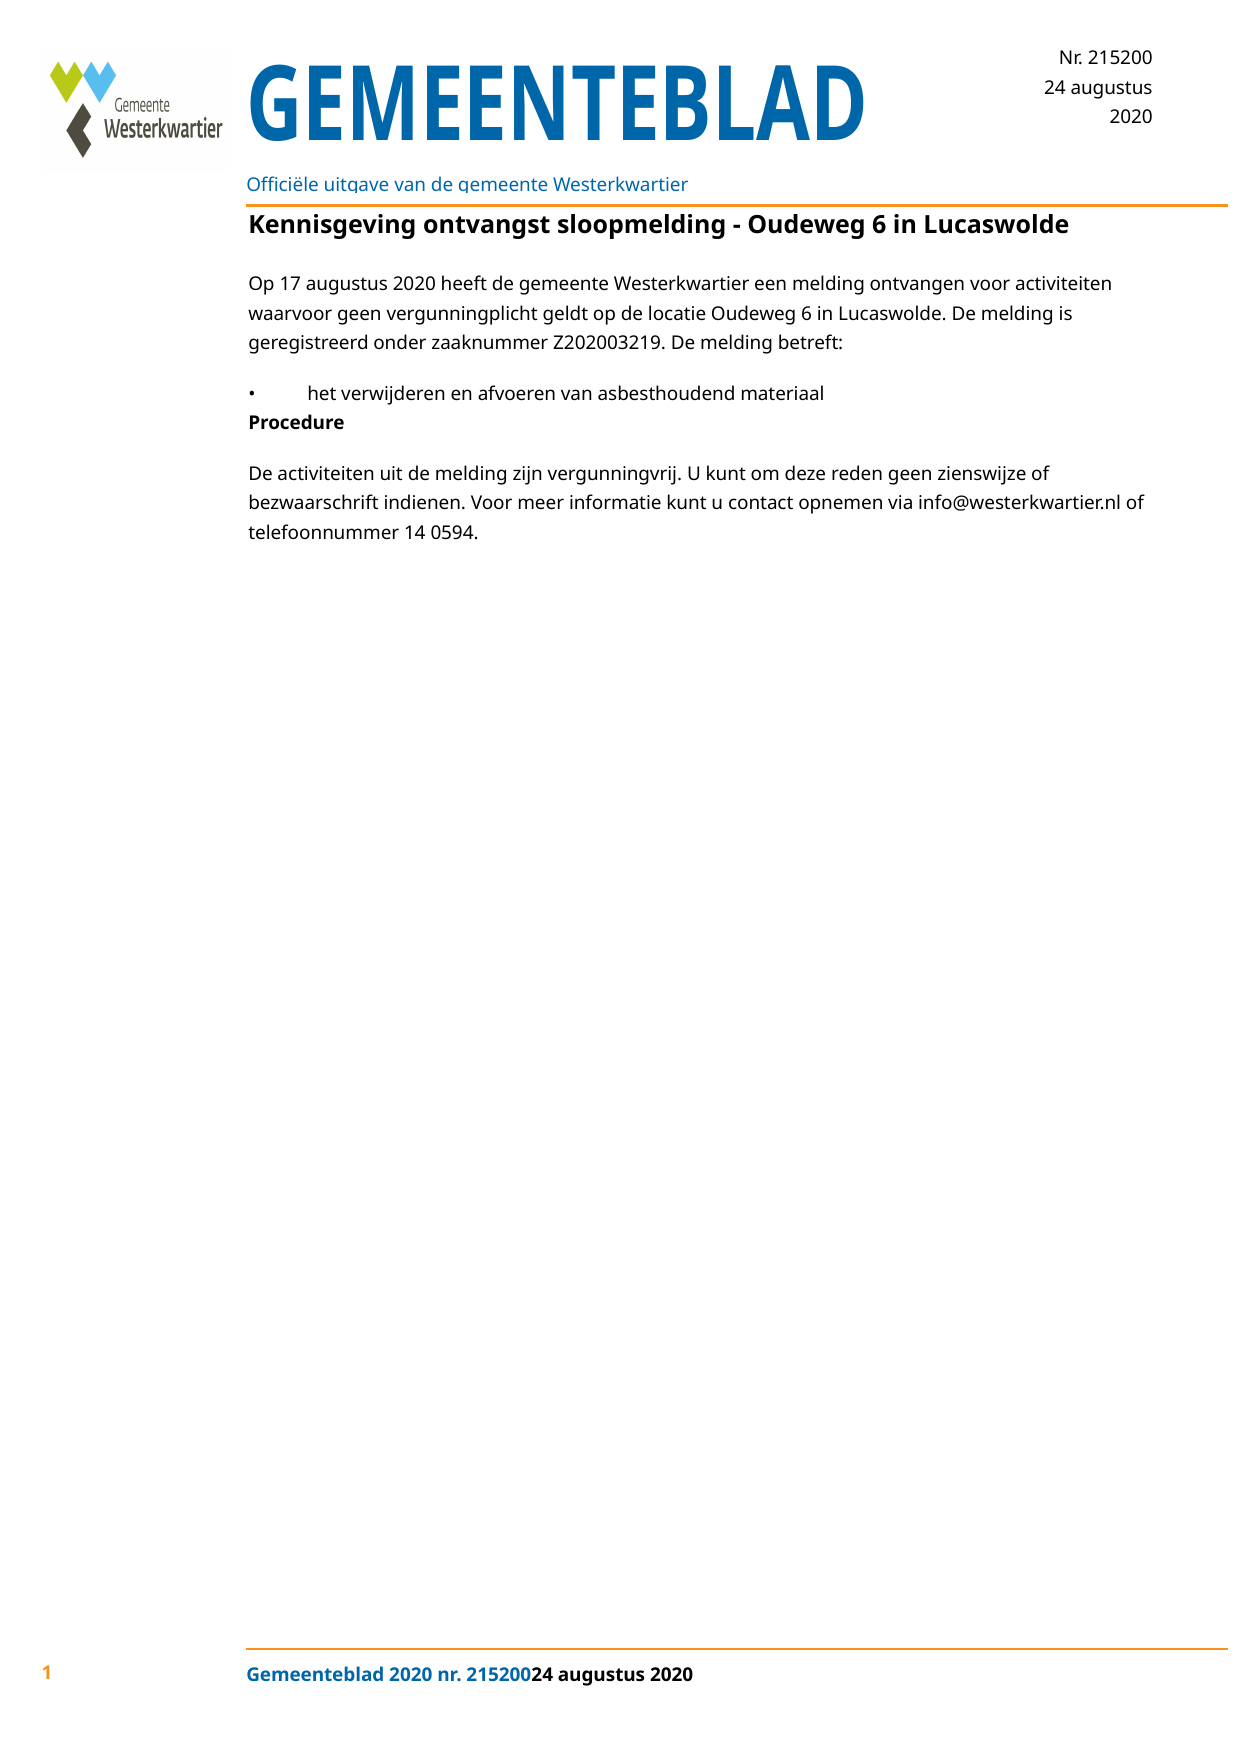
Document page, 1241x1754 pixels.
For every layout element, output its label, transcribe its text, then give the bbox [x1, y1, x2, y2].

text Procedure [248, 409, 1152, 435]
list het verwijderen en afvoeren van asbesthoudend materiaal [248, 380, 1152, 406]
text De activiteiten uit de melding zijn vergunningvrij. U kunt om deze reden geen zienswijze of bezwaarschrift indienen. Voor meer informatie kunt u contact opnemen via info@westerkwartier.nl of telefoonnummer 14 0594. [248, 460, 1152, 545]
text Op 17 augustus 2020 heeft de gemeente Westerkwartier een melding ontvangen voor activiteiten waarvoor geen vergunningplicht geldt op de locatie Oudeweg 6 in Lucaswolde. De melding is geregistreerd onder zaaknummer Z202003219. De melding betreft: [248, 270, 1152, 355]
picture [41, 47, 231, 172]
text Kennisgeving ontvangst sloopmelding - Oudeweg 6 in Lucaswolde [248, 207, 1152, 241]
